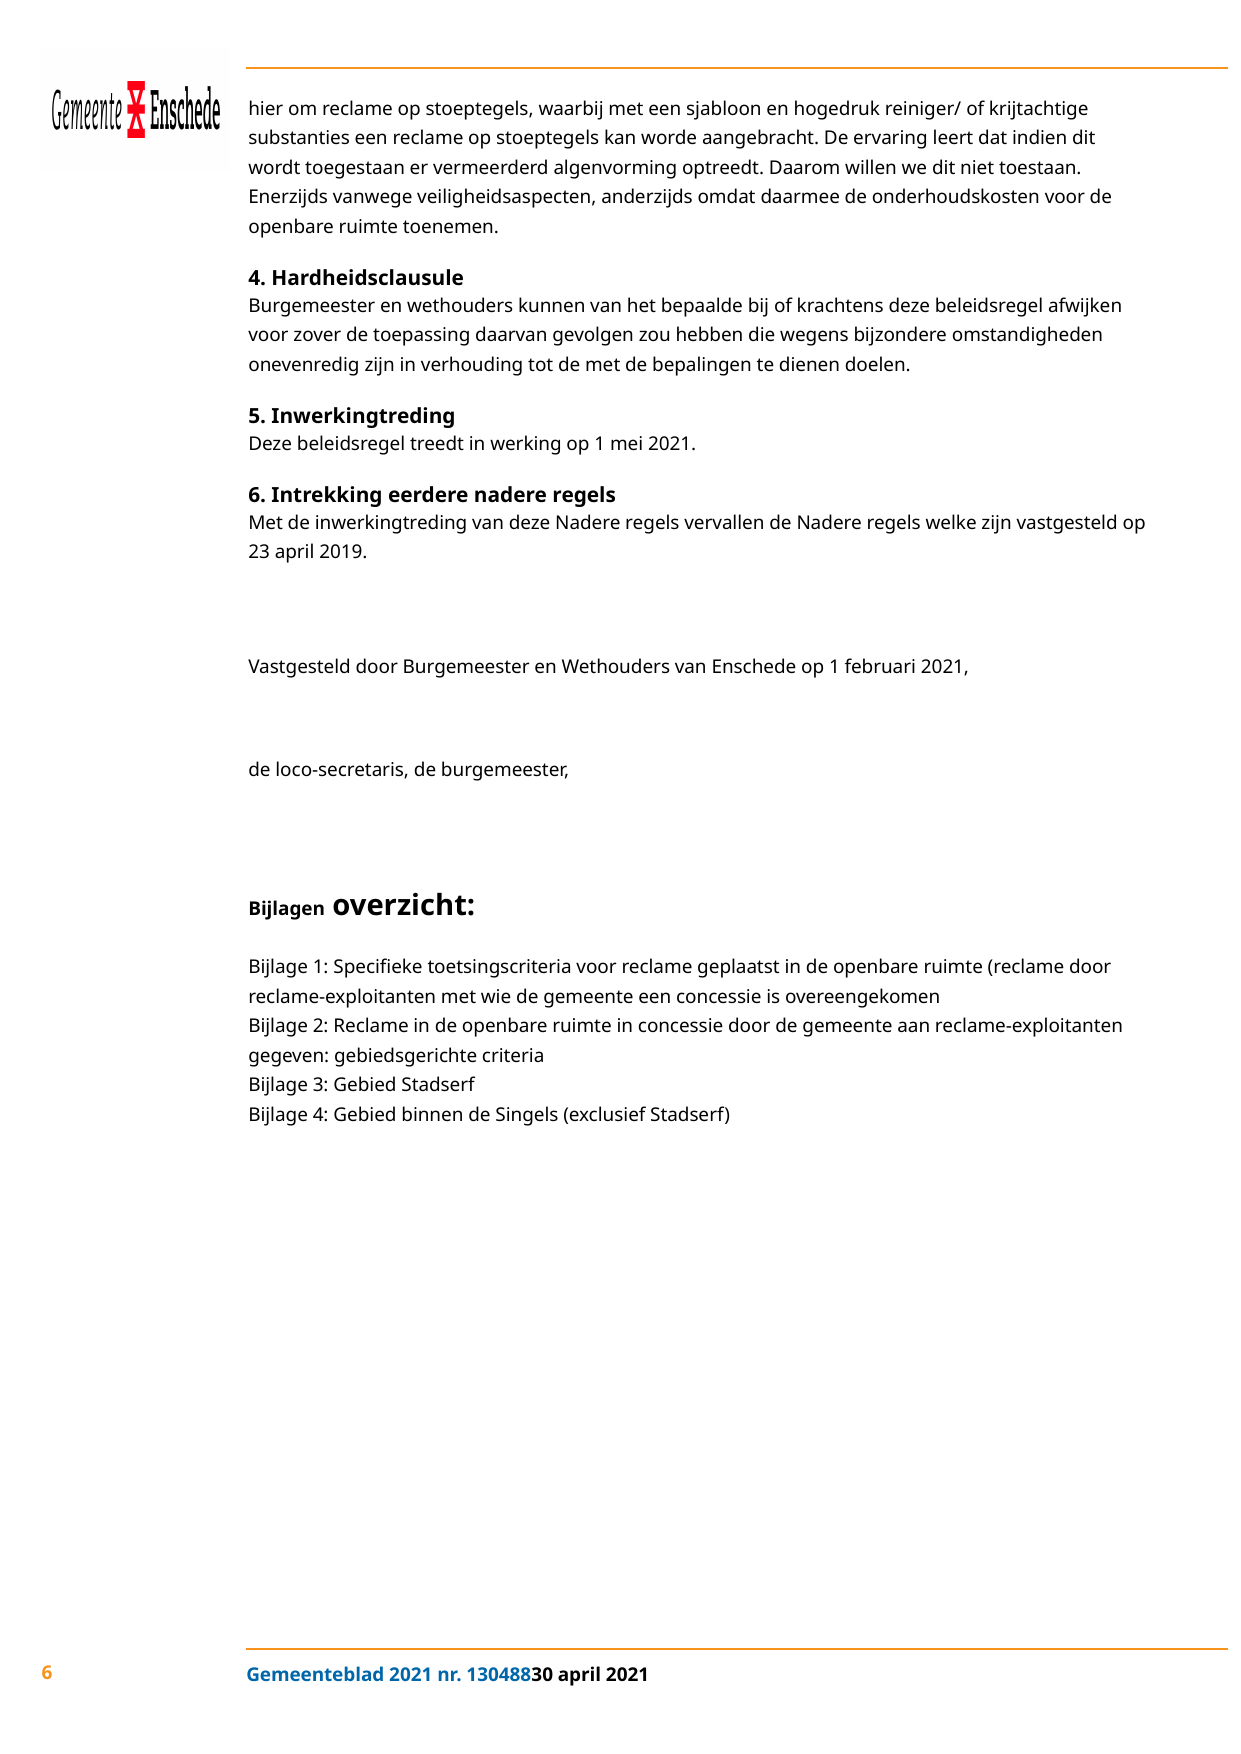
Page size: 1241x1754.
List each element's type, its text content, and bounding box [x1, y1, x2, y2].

picture [41, 47, 231, 172]
text Bijlage 1: Specifieke toetsingscriteria voor reclame geplaatst in de openbare ruimte (reclame door reclame-exploitanten met wie de gemeente een concessie is overeengekomen [248, 953, 1152, 1009]
text 5. Inwerkingtreding [248, 402, 1152, 430]
text 6. Intrekking eerdere nadere regels [248, 480, 1152, 509]
text hier om reclame op stoeptegels, waarbij met een sjabloon en hogedruk reiniger/ of krijtachtige substanties een reclame op stoeptegels kan worde aangebracht. De ervaring leert dat indien dit wordt toegestaan er vermeerderd algenvorming optreedt. Daarom willen we dit niet toestaan. Enerzijds vanwege veiligheidsaspecten, anderzijds omdat daarmee de onderhoudskosten voor de openbare ruimte toenemen. [248, 95, 1152, 239]
text Deze beleidsregel treedt in werking op 1 mei 2021. [248, 430, 1152, 456]
text Bijlage 4: Gebied binnen de Singels (exclusief Stadserf) [248, 1101, 1152, 1127]
text 4. Hardheidsclausule [248, 263, 1152, 292]
text Met de inwerkingtreding van deze Nadere regels vervallen de Nadere regels welke zijn vastgesteld op 23 april 2019. [248, 509, 1152, 564]
text Bijlagen overzicht: [248, 884, 1152, 924]
text Vastgesteld door Burgemeester en Wethouders van Enschede op 1 februari 2021, [248, 653, 1152, 679]
text Burgemeester en wethouders kunnen van het bepaalde bij of krachtens deze beleidsregel afwijken voor zover de toepassing daarvan gevolgen zou hebben die wegens bijzondere omstandigheden onevenredig zijn in verhouding tot de met de bepalingen te dienen doelen. [248, 292, 1152, 377]
text Bijlage 3: Gebied Stadserf [248, 1072, 1152, 1097]
text Bijlage 2: Reclame in de openbare ruimte in concessie door de gemeente aan reclame-exploitanten gegeven: gebiedsgerichte criteria [248, 1012, 1152, 1068]
text de loco-secretaris, de burgemeester, [248, 756, 1152, 782]
